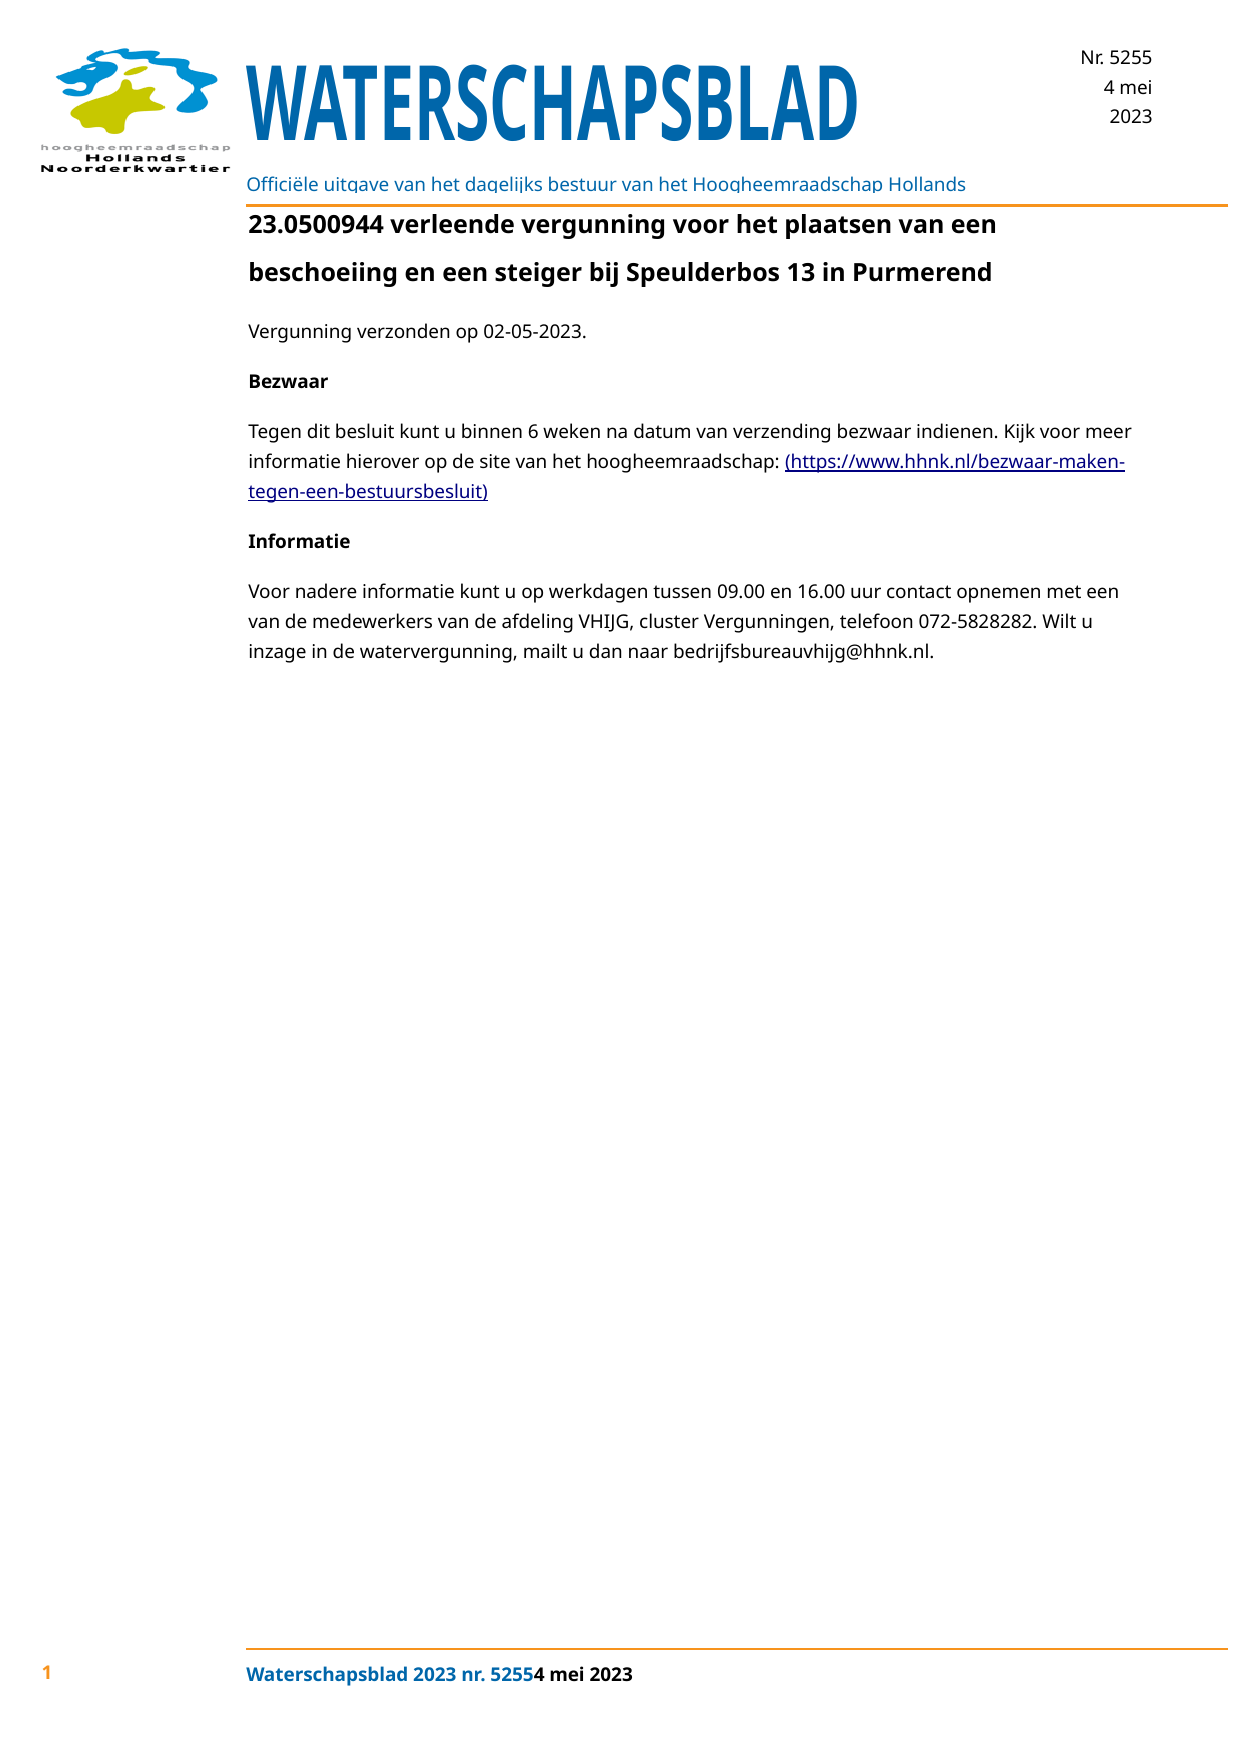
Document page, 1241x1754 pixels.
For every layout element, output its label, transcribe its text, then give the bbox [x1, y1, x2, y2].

text Informatie [248, 528, 1152, 554]
text 23.0500944 verleende vergunning voor het plaatsen van een beschoeiing en een steiger bij Speulderbos 13 in Purmerend [248, 207, 1152, 288]
text Bezwaar [248, 368, 1152, 394]
text Vergunning verzonden op 02-05-2023. [248, 318, 1152, 344]
picture [41, 47, 231, 172]
text Voor nadere informatie kunt u op werkdagen tussen 09.00 en 16.00 uur contact opnemen met een van de medewerkers van de afdeling VHIJG, cluster Vergunningen, telefoon 072-5828282. Wilt u inzage in de watervergunning, mailt u dan naar bedrijfsbureauvhijg@hhnk.nl. [248, 579, 1152, 664]
text Tegen dit besluit kunt u binnen 6 weken na datum van verzending bezwaar indienen. Kijk voor meer informatie hierover op de site van het hoogheemraadschap: (https://www.hhnk.nl/bezwaar-maken-tegen-een-bestuursbesluit) [248, 419, 1152, 504]
